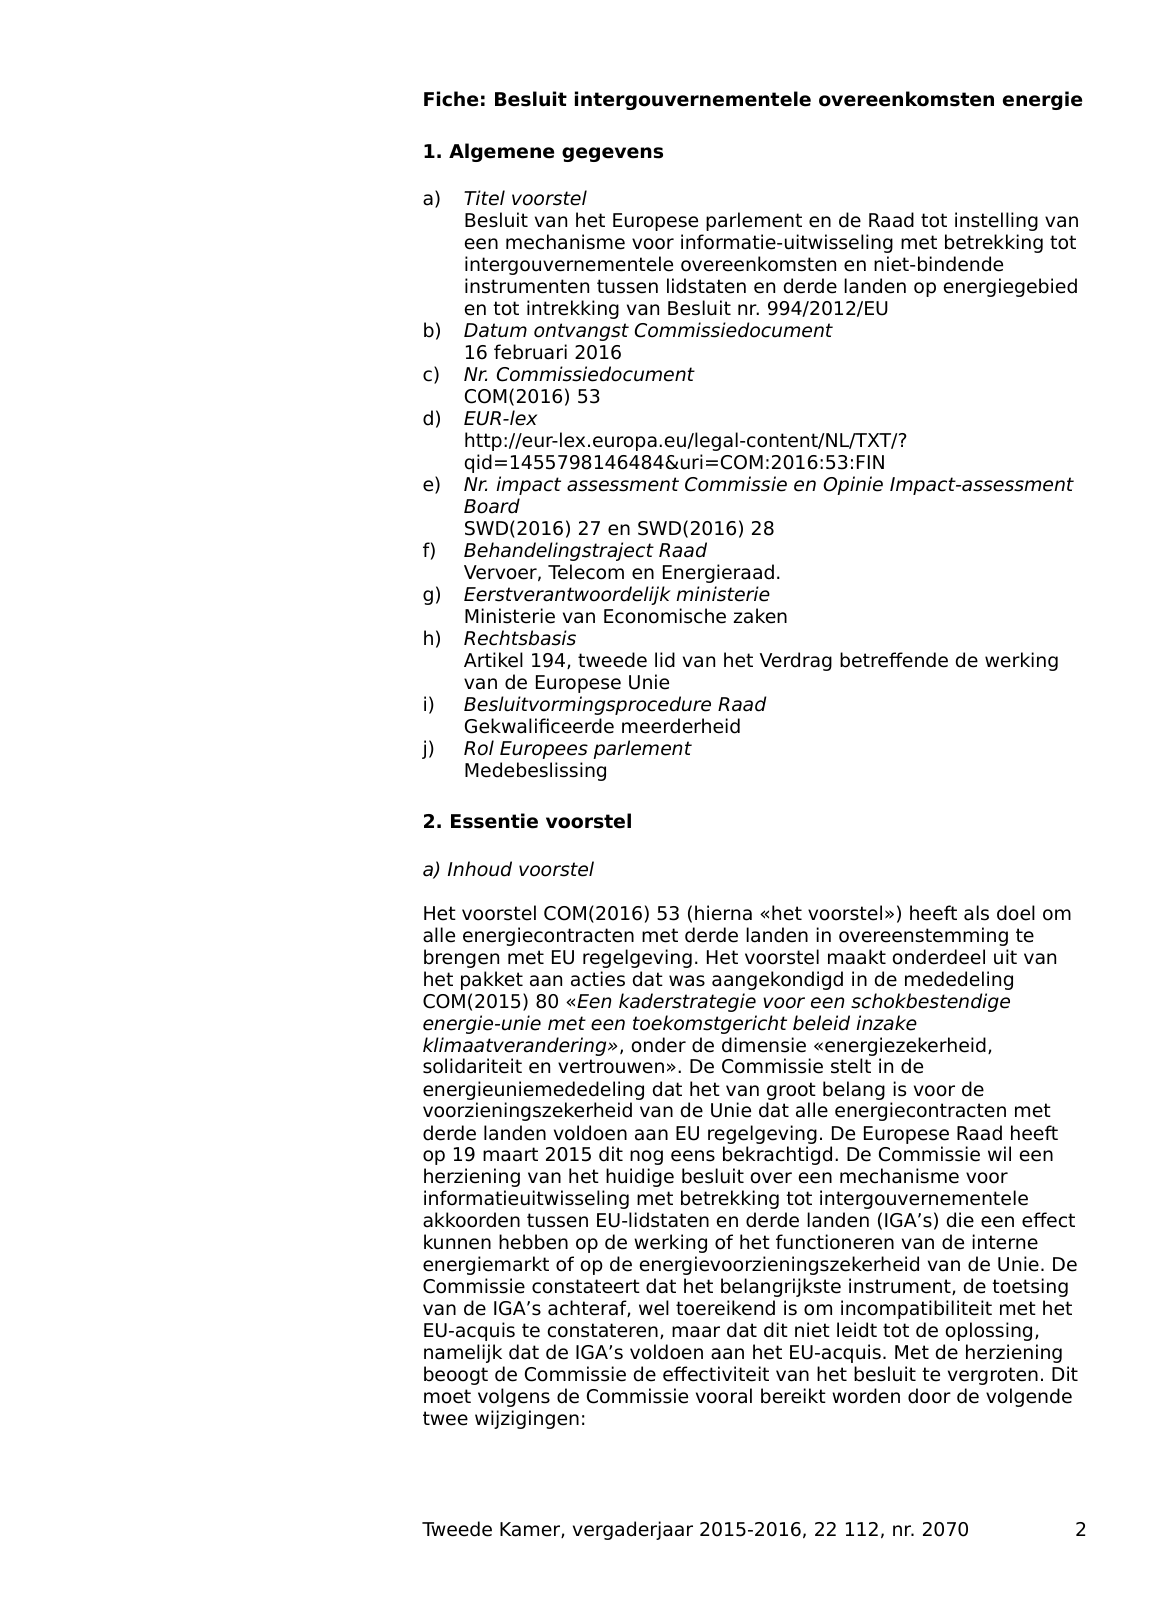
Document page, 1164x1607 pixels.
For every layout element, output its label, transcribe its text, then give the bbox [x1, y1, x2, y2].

text Ministerie van Economische zaken [464, 606, 1087, 628]
text g) Eerstverantwoordelijk ministerie [422, 584, 1087, 606]
text Het voorstel COM(2016) 53 (hierna «het voorstel») heeft als doel om alle energiecontracten met derde landen in overeenstemming te brengen met EU regelgeving. Het voorstel maakt onderdeel uit van het pakket aan acties dat was aangekondigd in de mededeling COM(2015) 80 «Een kaderstrategie voor een schokbestendige energie-unie met een toekomstgericht beleid inzake klimaatverandering», onder de dimensie «energiezekerheid, solidariteit en vertrouwen». De Commissie stelt in de energieuniemededeling dat het van groot belang is voor de voorzieningszekerheid van de Unie dat alle energiecontracten met derde landen voldoen aan EU regelgeving. De Europese Raad heeft op 19 maart 2015 dit nog eens bekrachtigd. De Commissie wil een herziening van het huidige besluit over een mechanisme voor informatieuitwisseling met betrekking tot intergouvernementele akkoorden tussen EU-lidstaten en derde landen (IGA’s) die een effect kunnen hebben op de werking of het functioneren van de interne energiemarkt of op de energievoorzieningszekerheid van de Unie. De Commissie constateert dat het belangrijkste instrument, de toetsing van de IGA’s achteraf, wel toereikend is om incompatibiliteit met het EU-acquis te constateren, maar dat dit niet leidt tot de oplossing, namelijk dat de IGA’s voldoen aan het EU-acquis. Met de herziening beoogt de Commissie de effectiviteit van het besluit te vergroten. Dit moet volgens de Commissie vooral bereikt worden door de volgende twee wijzigingen: [422, 903, 1087, 1430]
text SWD(2016) 27 en SWD(2016) 28 [464, 518, 1087, 540]
text Gekwalificeerde meerderheid [464, 716, 1087, 737]
subtitle a) Inhoud voorstel [422, 858, 1087, 880]
text j) Rol Europees parlement [422, 737, 1087, 759]
text h) Rechtsbasis [422, 628, 1087, 649]
text d) EUR-lex [422, 408, 1087, 430]
text e) Nr. impact assessment Commissie en Opinie Impact-assessment Board [422, 474, 1087, 518]
text f) Behandelingstraject Raad [422, 540, 1087, 562]
text a) Titel voorstel [422, 188, 1087, 210]
subtitle Fiche: Besluit intergouvernementele overeenkomsten energie [422, 89, 1087, 111]
text i) Besluitvormingsprocedure Raad [422, 693, 1087, 716]
text Artikel 194, tweede lid van het Verdrag betreffende de werking van de Europese Unie [464, 649, 1087, 693]
text Besluit van het Europese parlement en de Raad tot instelling van een mechanisme voor informatie-uitwisseling met betrekking tot intergouvernementele overeenkomsten en niet-bindende instrumenten tussen lidstaten en derde landen op energiegebied en tot intrekking van Besluit nr. 994/2012/EU [464, 210, 1087, 320]
text 16 februari 2016 [464, 342, 1087, 364]
subtitle 2. Essentie voorstel [422, 811, 1087, 833]
text c) Nr. Commissiedocument [422, 364, 1087, 386]
text COM(2016) 53 [464, 386, 1087, 408]
text Vervoer, Telecom en Energieraad. [464, 562, 1087, 584]
text http://eur-lex.europa.eu/legal-content/NL/TXT/?qid=1455798146484&uri=COM:2016:53:FIN [464, 430, 1087, 474]
text Medebeslissing [464, 759, 1087, 781]
text b) Datum ontvangst Commissiedocument [422, 320, 1087, 342]
subtitle 1. Algemene gegevens [422, 141, 1087, 163]
